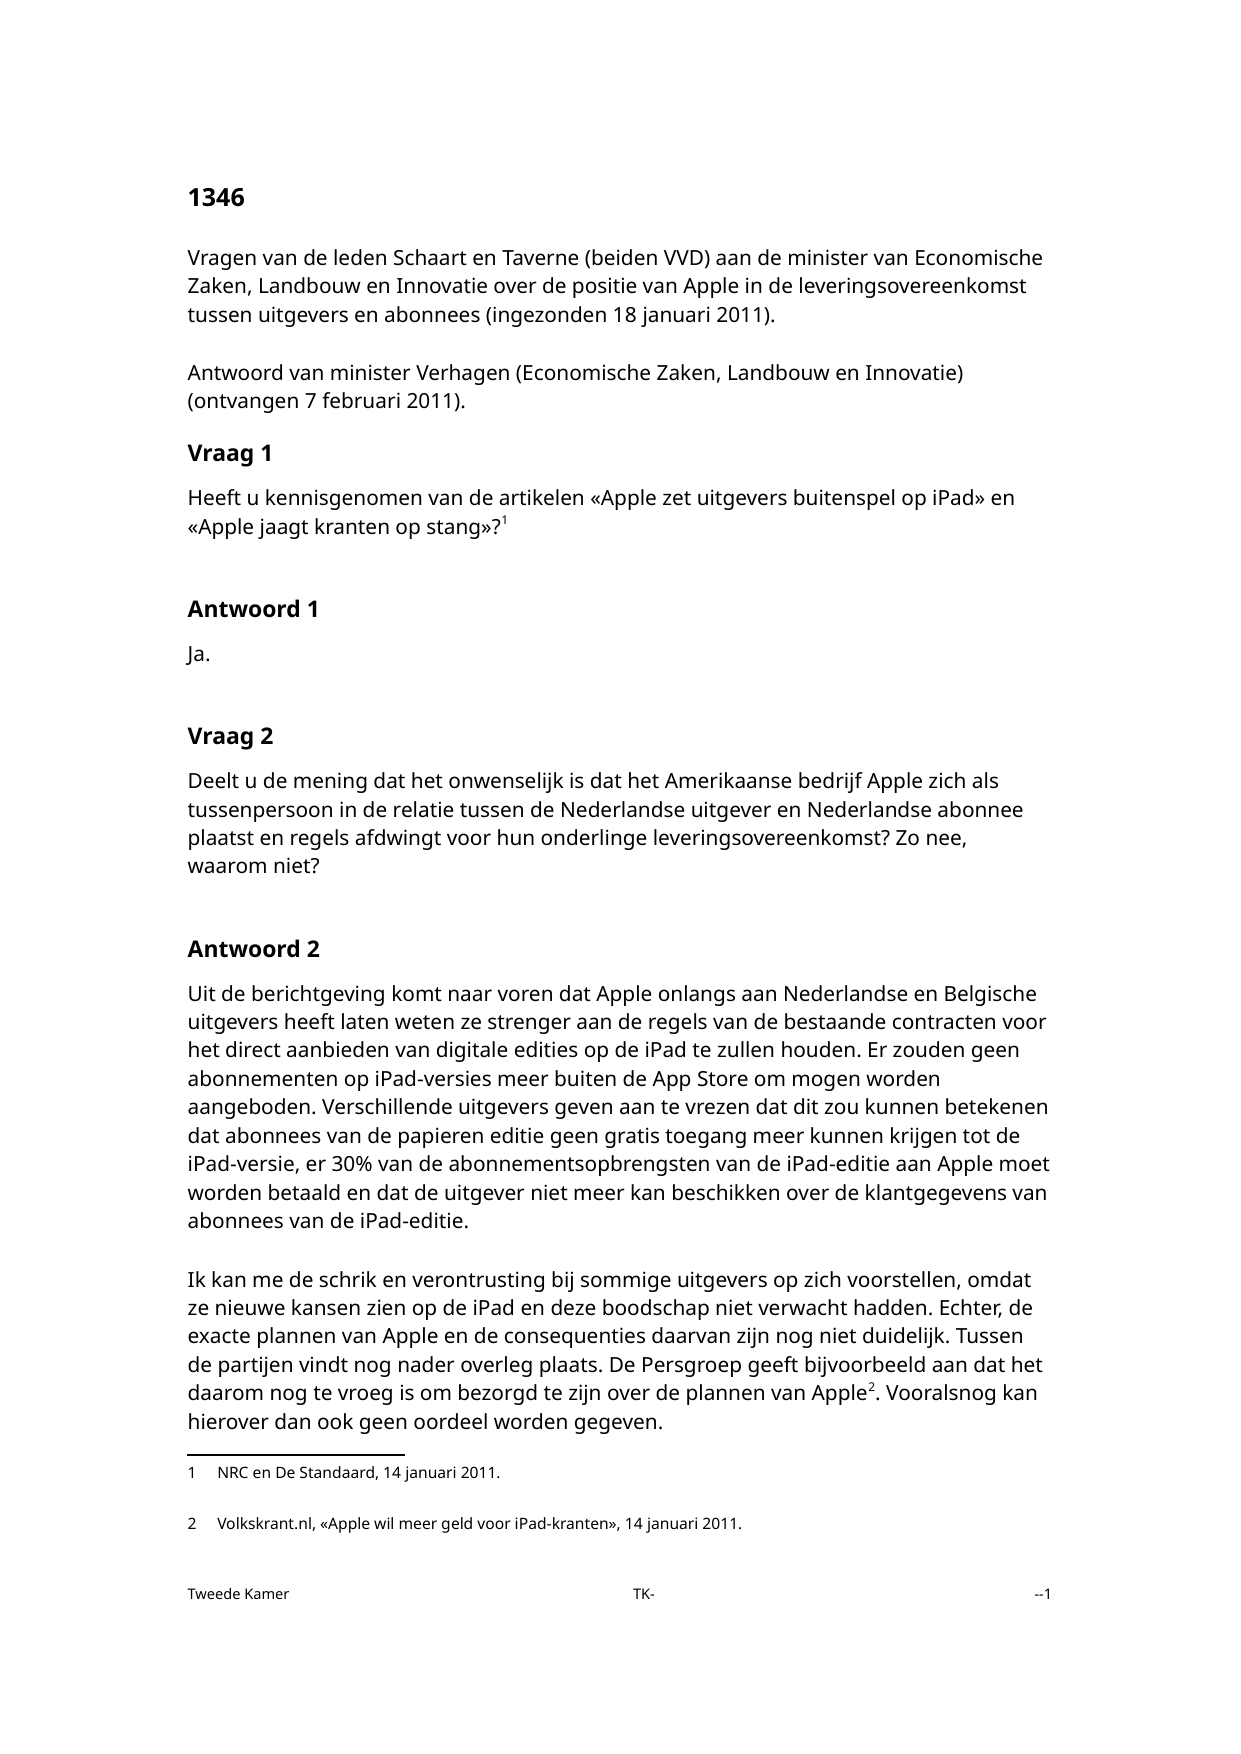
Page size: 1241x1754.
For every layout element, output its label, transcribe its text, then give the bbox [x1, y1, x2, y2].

text Heeft u kennisgenomen van de artikelen «Apple zet uitgevers buitenspel op iPad» en «Apple jaagt kranten op stang»? [187, 483, 1053, 540]
text 1346 [187, 179, 1053, 213]
text Volkskrant.nl, «Apple wil meer geld voor iPad-kranten», 14 januari 2011. [187, 1506, 1053, 1534]
subtitle Antwoord 1 [187, 593, 1053, 624]
text Deelt u de mening dat het onwenselijk is dat het Amerikaanse bedrijf Apple zich als tussenpersoon in de relatie tussen de Nederlandse uitgever en Nederlandse abonnee plaatst en regels afdwingt voor hun onderlinge leveringsovereenkomst? Zo nee, waarom niet? [187, 766, 1053, 880]
text Antwoord van minister Verhagen (Economische Zaken, Landbouw en Innovatie) (ontvangen 7 februari 2011). [187, 358, 1053, 415]
text Ik kan me de schrik en verontrusting bij sommige uitgevers op zich voorstellen, omdat ze nieuwe kansen zien op de iPad en deze boodschap niet verwacht hadden. Echter, de exacte plannen van Apple en de consequenties daarvan zijn nog niet duidelijk. Tussen de partijen vindt nog nader overleg plaats. De Persgroep geeft bijvoorbeeld aan dat het daarom nog te vroeg is om bezorgd te zijn over de plannen van Apple. Vooralsnog kan hierover dan ook geen oordeel worden gegeven. [187, 1265, 1053, 1435]
text NRC en De Standaard, 14 januari 2011. [187, 1447, 1053, 1476]
text Ja. [187, 639, 1053, 667]
text Uit de berichtgeving komt naar voren dat Apple onlangs aan Nederlandse en Belgische uitgevers heeft laten weten ze strenger aan de regels van de bestaande contracten voor het direct aanbieden van digitale edities op de iPad te zullen houden. Er zouden geen abonnementen op iPad-versies meer buiten de App Store om mogen worden aangeboden. Verschillende uitgevers geven aan te vrezen dat dit zou kunnen betekenen dat abonnees van de papieren editie geen gratis toegang meer kunnen krijgen tot de iPad-versie, er 30% van de abonnementsopbrengsten van de iPad-editie aan Apple moet worden betaald en dat de uitgever niet meer kan beschikken over de klantgegevens van abonnees van de iPad-editie. [187, 979, 1053, 1235]
subtitle Antwoord 2 [187, 932, 1053, 964]
subtitle Vraag 1 [187, 437, 1053, 468]
text Vragen van de leden Schaart en Taverne (beiden VVD) aan de minister van Economische Zaken, Landbouw en Innovatie over de positie van Apple in de leveringsovereenkomst tussen uitgevers en abonnees (ingezonden 18 januari 2011). [187, 243, 1053, 328]
subtitle Vraag 2 [187, 720, 1053, 751]
